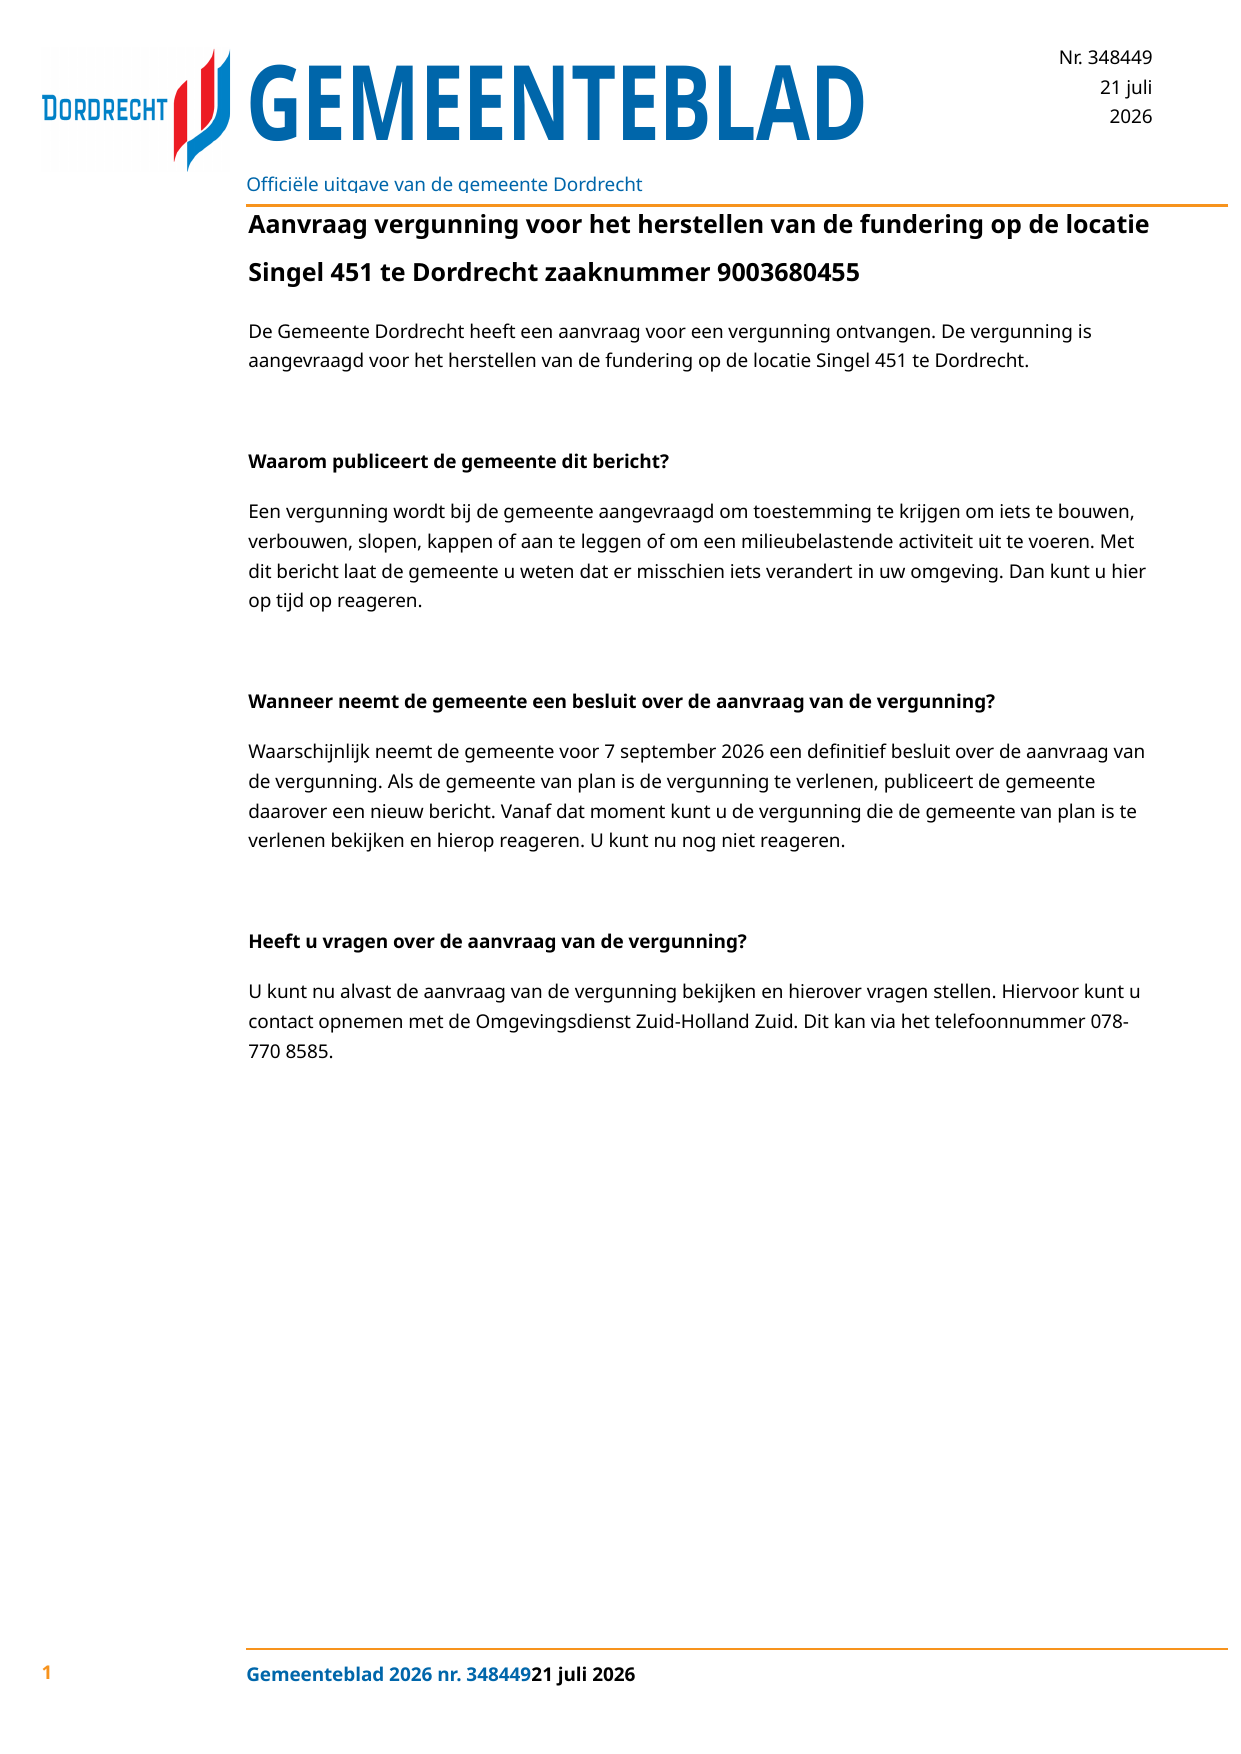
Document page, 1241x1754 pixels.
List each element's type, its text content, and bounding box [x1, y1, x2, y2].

text Wanneer neemt de gemeente een besluit over de aanvraag van de vergunning? [248, 688, 1152, 714]
text De Gemeente Dordrecht heeft een aanvraag voor een vergunning ontvangen. De vergunning is aangevraagd voor het herstellen van de fundering op de locatie Singel 451 te Dordrecht. [248, 318, 1152, 373]
picture [41, 47, 231, 172]
text U kunt nu alvast de aanvraag van de vergunning bekijken en hierover vragen stellen. Hiervoor kunt u contact opnemen met de Omgevingsdienst Zuid-Holland Zuid. Dit kan via het telefoonnummer 078-770 8585. [248, 979, 1152, 1064]
text Waarom publiceert de gemeente dit bericht? [248, 448, 1152, 474]
text Een vergunning wordt bij de gemeente aangevraagd om toestemming te krijgen om iets te bouwen, verbouwen, slopen, kappen of aan te leggen of om een milieubelastende activiteit uit te voeren. Met dit bericht laat de gemeente u weten dat er misschien iets verandert in uw omgeving. Dan kunt u hier op tijd op reageren. [248, 499, 1152, 613]
text Aanvraag vergunning voor het herstellen van de fundering op de locatie Singel 451 te Dordrecht zaaknummer 9003680455 [248, 207, 1152, 288]
text Heeft u vragen over de aanvraag van de vergunning? [248, 928, 1152, 954]
text Waarschijnlijk neemt de gemeente voor 7 september 2026 een definitief besluit over de aanvraag van de vergunning. Als de gemeente van plan is de vergunning te verlenen, publiceert de gemeente daarover een nieuw bericht. Vanaf dat moment kunt u de vergunning die de gemeente van plan is te verlenen bekijken en hierop reageren. U kunt nu nog niet reageren. [248, 739, 1152, 853]
